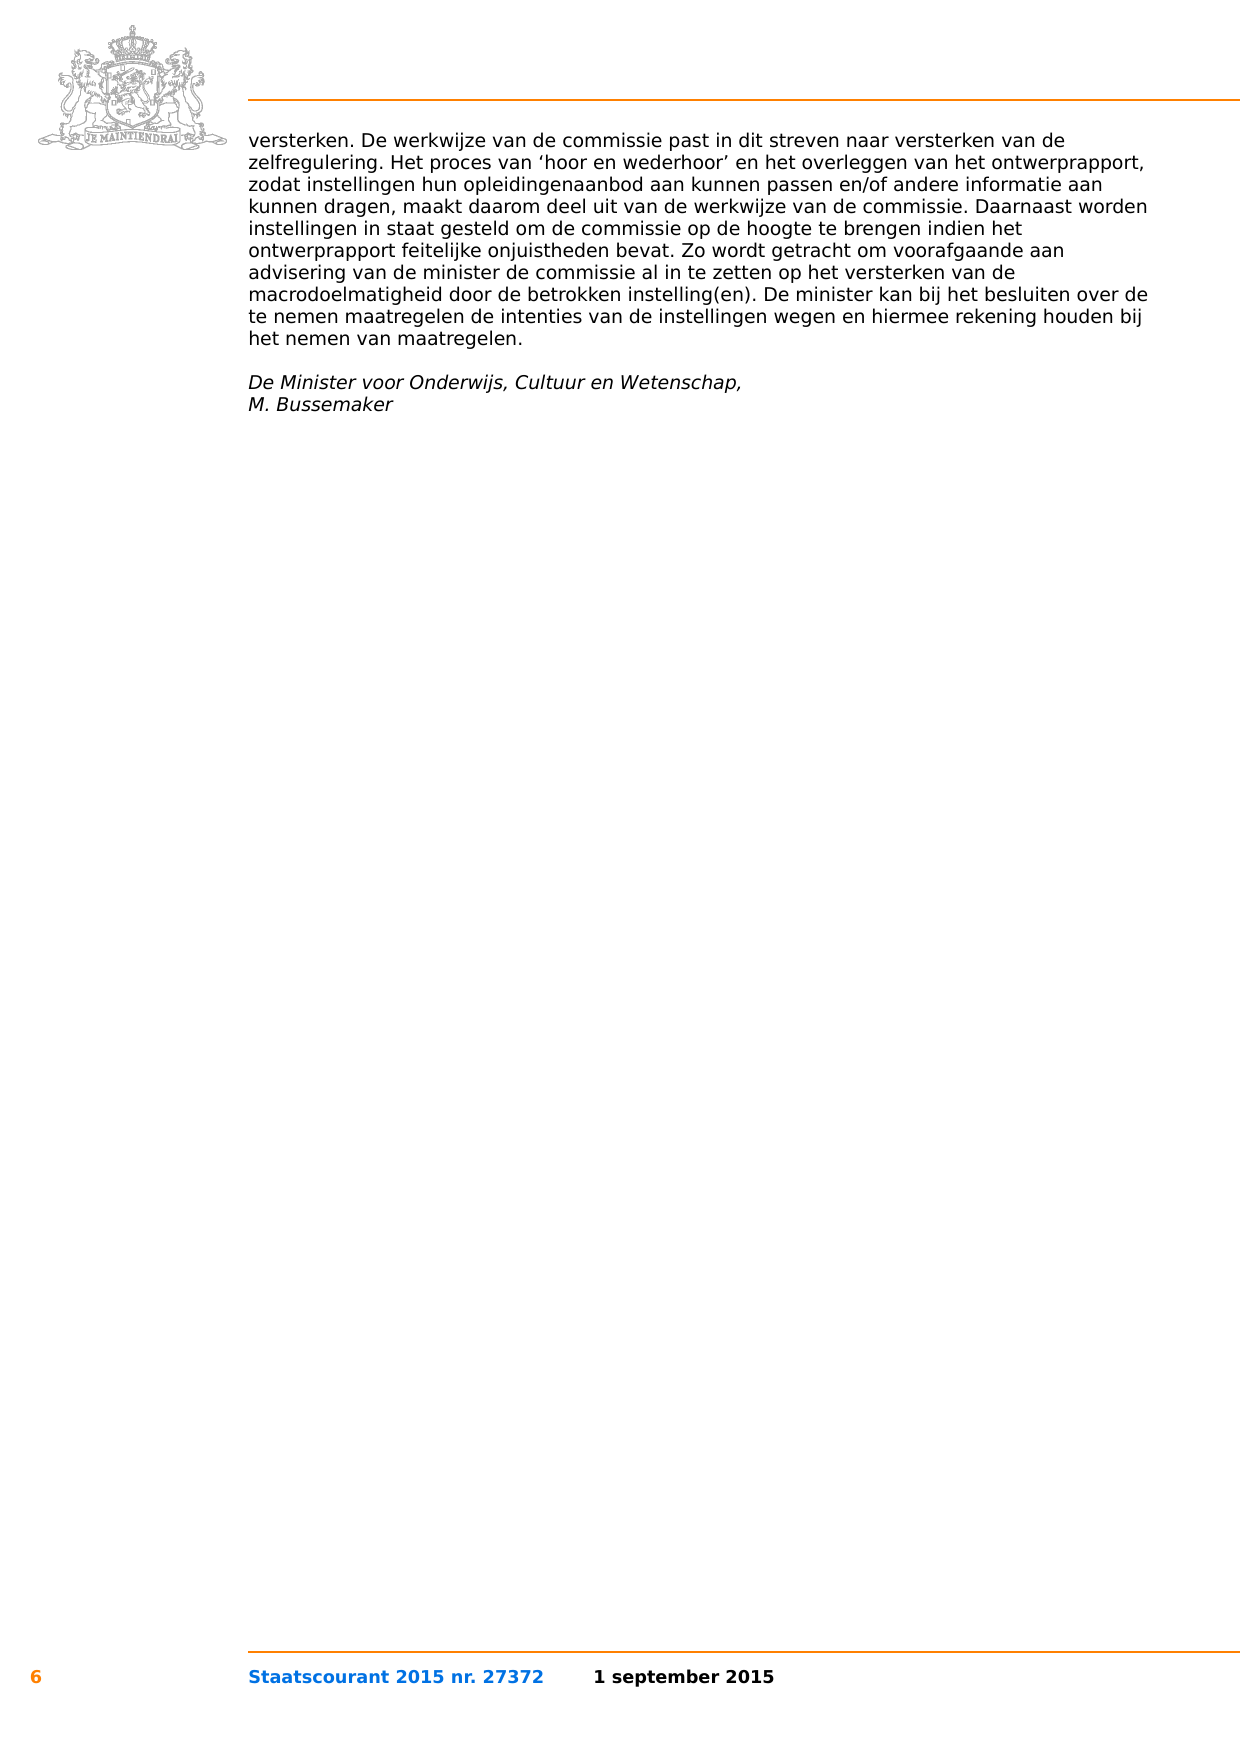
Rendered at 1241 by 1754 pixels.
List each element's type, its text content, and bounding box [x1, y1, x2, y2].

text De Minister voor Onderwijs, Cultuur en Wetenschap, M. Bussemaker [248, 372, 1163, 416]
text versterken. De werkwijze van de commissie past in dit streven naar versterken van de zelfregulering. Het proces van ‘hoor en wederhoor’ en het overleggen van het ontwerprapport, zodat instellingen hun opleidingenaanbod aan kunnen passen en/of andere informatie aan kunnen dragen, maakt daarom deel uit van de werkwijze van de commissie. Daarnaast worden instellingen in staat gesteld om de commissie op de hoogte te brengen indien het ontwerprapport feitelijke onjuistheden bevat. Zo wordt getracht om voorafgaande aan advisering van de minister de commissie al in te zetten op het versterken van de macrodoelmatigheid door de betrokken instelling(en). De minister kan bij het besluiten over de te nemen maatregelen de intenties van de instellingen wegen en hiermee rekening houden bij het nemen van maatregelen. [248, 130, 1163, 350]
picture [38, 25, 227, 150]
